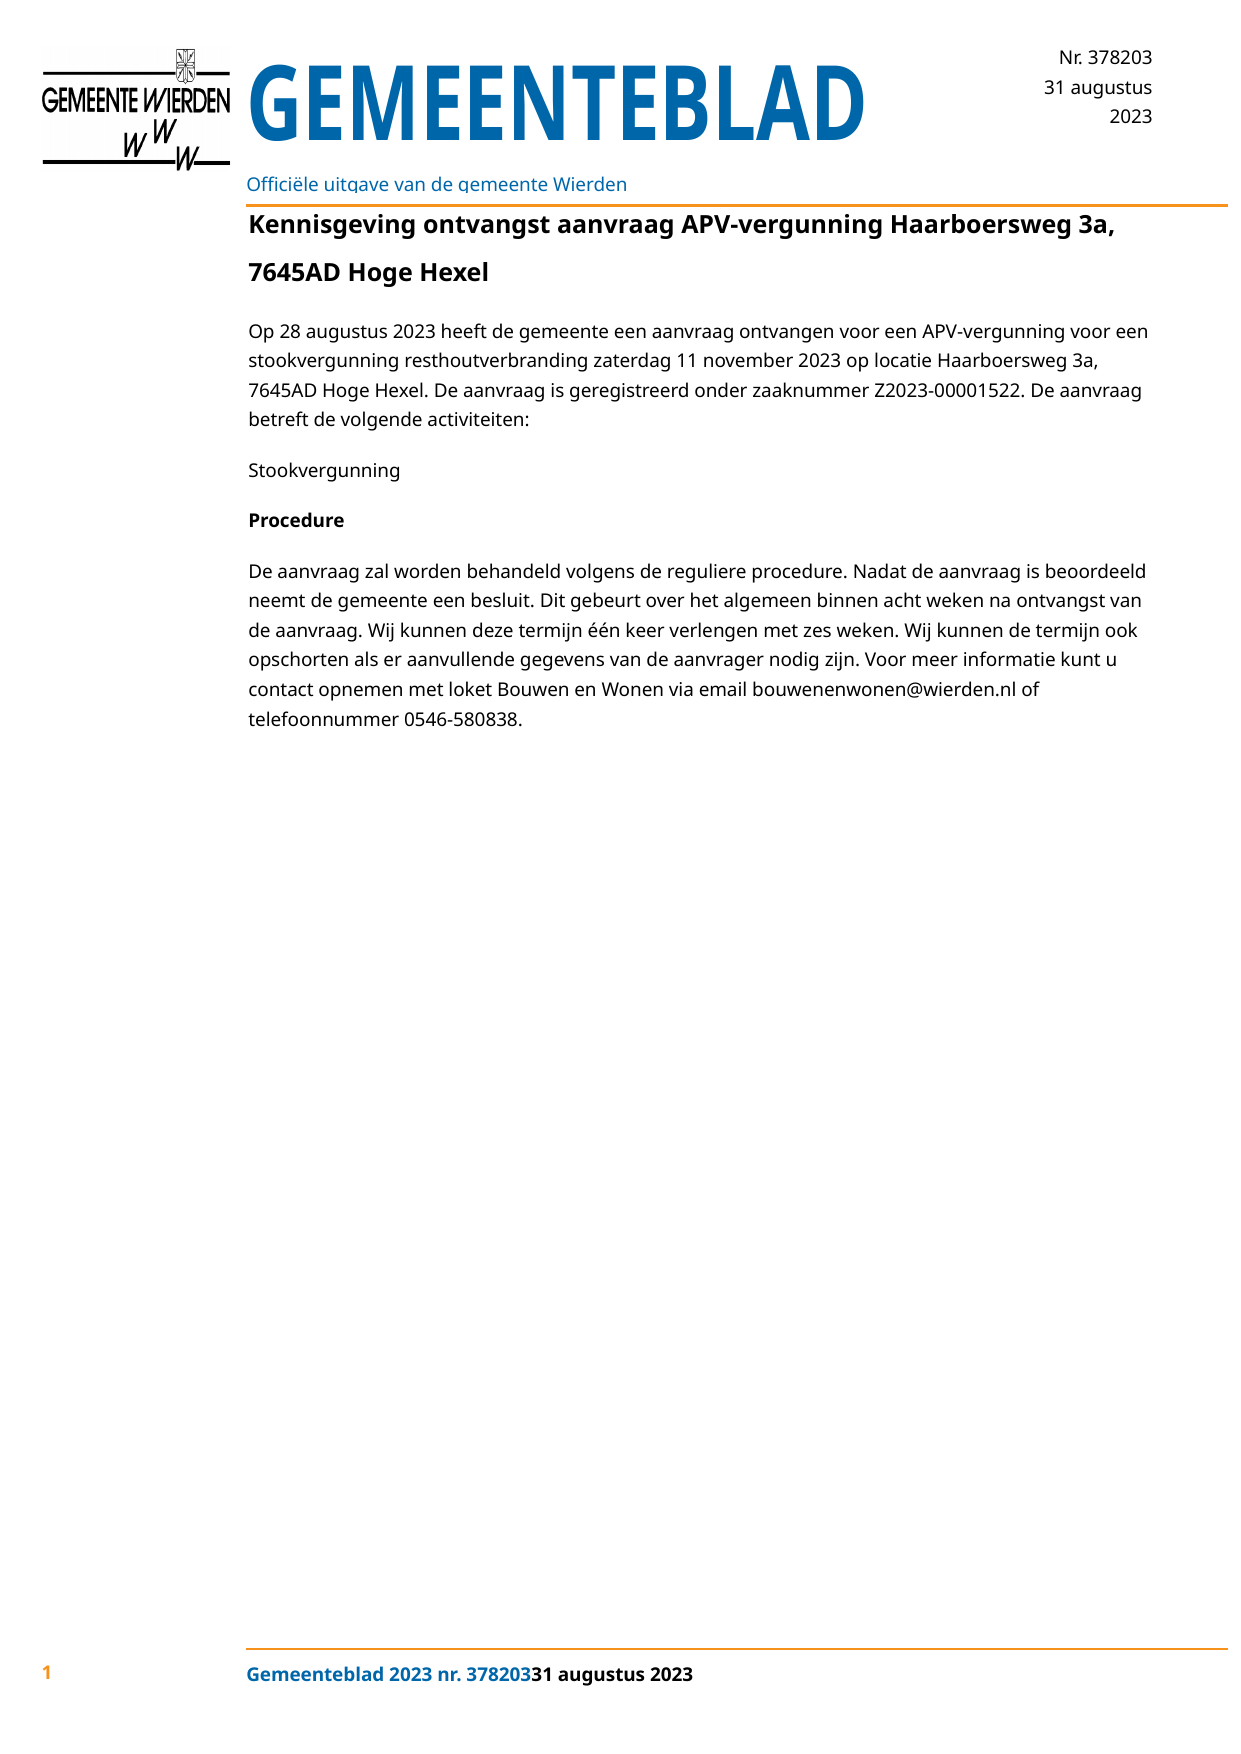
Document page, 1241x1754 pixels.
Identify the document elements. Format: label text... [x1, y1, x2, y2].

text Kennisgeving ontvangst aanvraag APV-vergunning Haarboersweg 3a, 7645AD Hoge Hexel [248, 207, 1152, 288]
text Stookvergunning [248, 457, 1152, 483]
text Procedure [248, 507, 1152, 533]
picture [41, 47, 231, 172]
text De aanvraag zal worden behandeld volgens de reguliere procedure. Nadat de aanvraag is beoordeeld neemt de gemeente een besluit. Dit gebeurt over het algemeen binnen acht weken na ontvangst van de aanvraag. Wij kunnen deze termijn één keer verlengen met zes weken. Wij kunnen de termijn ook opschorten als er aanvullende gegevens van de aanvrager nodig zijn. Voor meer informatie kunt u contact opnemen met loket Bouwen en Wonen via email bouwenenwonen@wierden.nl of telefoonnummer 0546-580838. [248, 558, 1152, 732]
text Op 28 augustus 2023 heeft de gemeente een aanvraag ontvangen voor een APV-vergunning voor een stookvergunning resthoutverbranding zaterdag 11 november 2023 op locatie Haarboersweg 3a, 7645AD Hoge Hexel. De aanvraag is geregistreerd onder zaaknummer Z2023-00001522. De aanvraag betreft de volgende activiteiten: [248, 318, 1152, 432]
